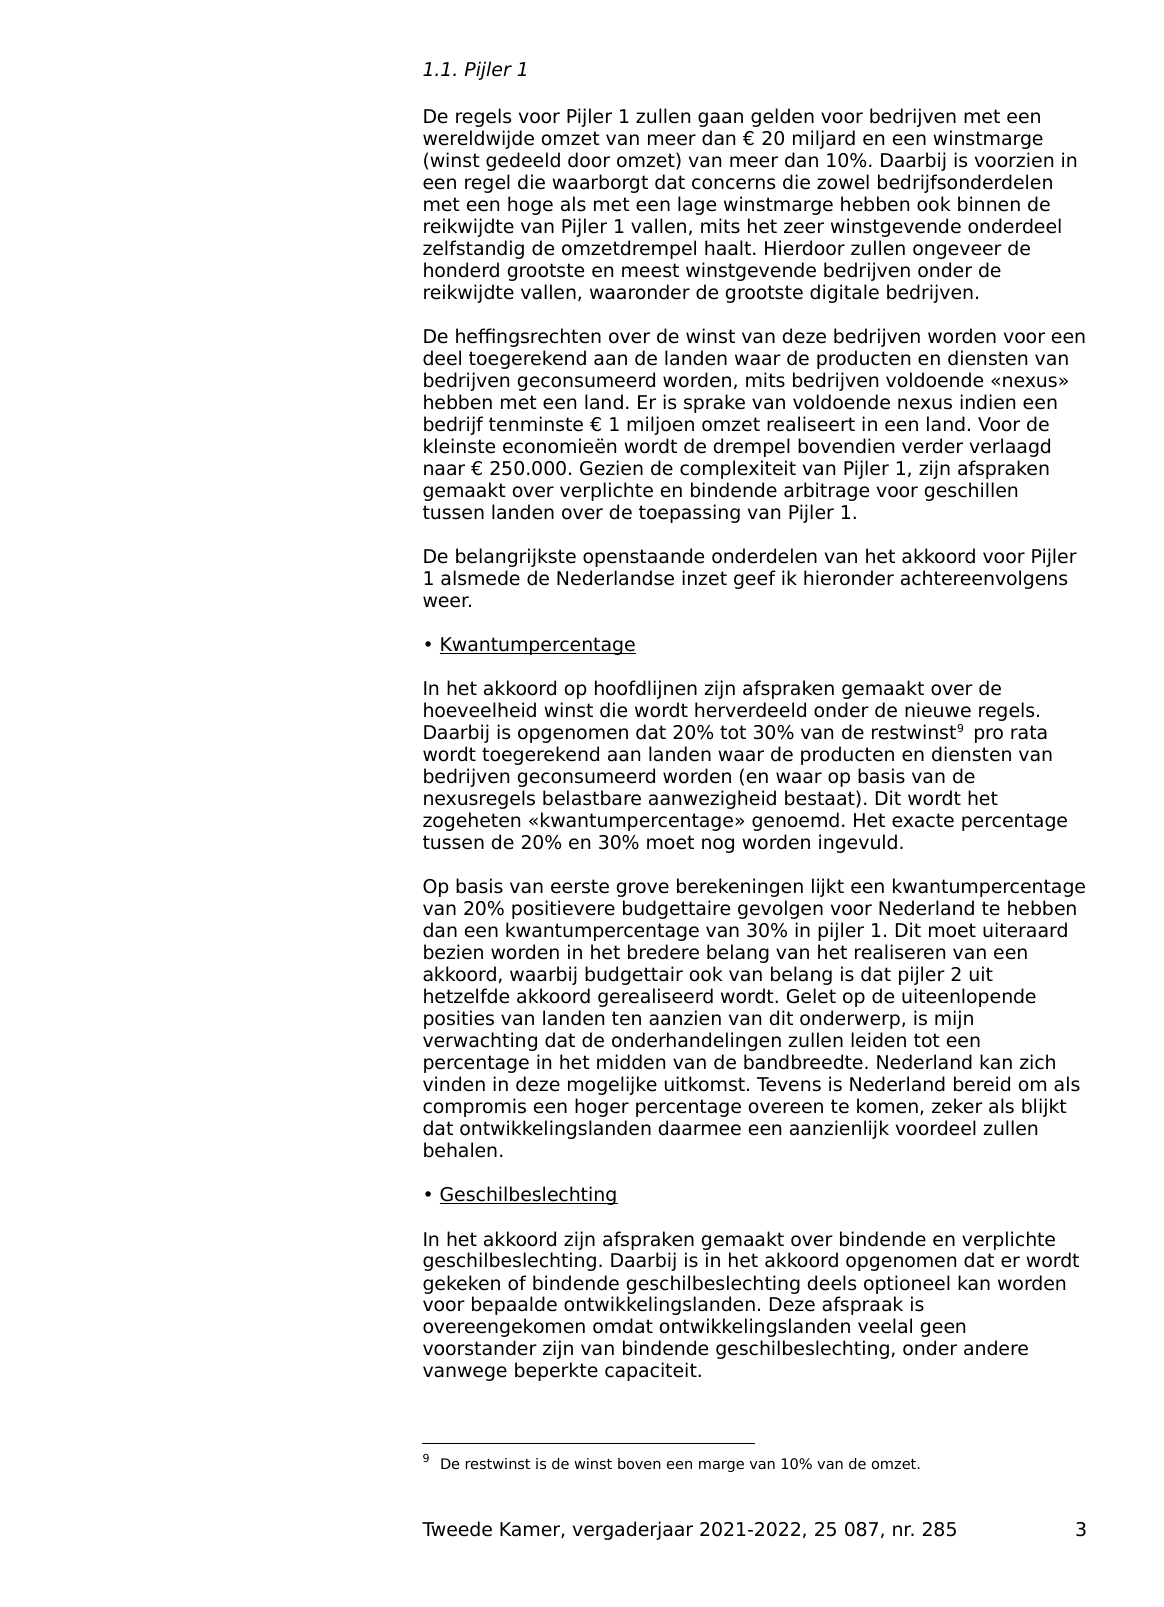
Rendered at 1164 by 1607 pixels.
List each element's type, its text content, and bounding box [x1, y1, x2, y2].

text In het akkoord zijn afspraken gemaakt over bindende en verplichte geschilbeslechting. Daarbij is in het akkoord opgenomen dat er wordt gekeken of bindende geschilbeslechting deels optioneel kan worden voor bepaalde ontwikkelingslanden. Deze afspraak is overeengekomen omdat ontwikkelingslanden veelal geen voorstander zijn van bindende geschilbeslechting, onder andere vanwege beperkte capaciteit. [422, 1228, 1087, 1382]
text De restwinst is de winst boven een marge van 10% van de omzet. [422, 1452, 1087, 1474]
subtitle 1.1. Pijler 1 [422, 59, 1087, 81]
text De belangrijkste openstaande onderdelen van het akkoord voor Pijler 1 alsmede de Nederlandse inzet geef ik hieronder achtereenvolgens weer. [422, 546, 1087, 612]
text Op basis van eerste grove berekeningen lijkt een kwantumpercentage van 20% positievere budgettaire gevolgen voor Nederland te hebben dan een kwantumpercentage van 30% in pijler 1. Dit moet uiteraard bezien worden in het bredere belang van het realiseren van een akkoord, waarbij budgettair ook van belang is dat pijler 2 uit hetzelfde akkoord gerealiseerd wordt. Gelet op de uiteenlopende posities van landen ten aanzien van dit onderwerp, is mijn verwachting dat de onderhandelingen zullen leiden tot een percentage in het midden van de bandbreedte. Nederland kan zich vinden in deze mogelijke uitkomst. Tevens is Nederland bereid om als compromis een hoger percentage overeen te komen, zeker als blijkt dat ontwikkelingslanden daarmee een aanzienlijk voordeel zullen behalen. [422, 876, 1087, 1162]
subtitle • Geschilbeslechting [422, 1184, 1087, 1206]
subtitle • Kwantumpercentage [422, 634, 1087, 656]
text De regels voor Pijler 1 zullen gaan gelden voor bedrijven met een wereldwijde omzet van meer dan € 20 miljard en een winstmarge (winst gedeeld door omzet) van meer dan 10%. Daarbij is voorzien in een regel die waarborgt dat concerns die zowel bedrijfsonderdelen met een hoge als met een lage winstmarge hebben ook binnen de reikwijdte van Pijler 1 vallen, mits het zeer winstgevende onderdeel zelfstandig de omzetdrempel haalt. Hierdoor zullen ongeveer de honderd grootste en meest winstgevende bedrijven onder de reikwijdte vallen, waaronder de grootste digitale bedrijven. [422, 106, 1087, 304]
text In het akkoord op hoofdlijnen zijn afspraken gemaakt over de hoeveelheid winst die wordt herverdeeld onder de nieuwe regels. Daarbij is opgenomen dat 20% tot 30% van de restwinst pro rata wordt toegerekend aan landen waar de producten en diensten van bedrijven geconsumeerd worden (en waar op basis van de nexusregels belastbare aanwezigheid bestaat). Dit wordt het zogeheten «kwantumpercentage» genoemd. Het exacte percentage tussen de 20% en 30% moet nog worden ingevuld. [422, 678, 1087, 854]
text De heffingsrechten over de winst van deze bedrijven worden voor een deel toegerekend aan de landen waar de producten en diensten van bedrijven geconsumeerd worden, mits bedrijven voldoende «nexus» hebben met een land. Er is sprake van voldoende nexus indien een bedrijf tenminste € 1 miljoen omzet realiseert in een land. Voor de kleinste economieën wordt de drempel bovendien verder verlaagd naar € 250.000. Gezien de complexiteit van Pijler 1, zijn afspraken gemaakt over verplichte en bindende arbitrage voor geschillen tussen landen over de toepassing van Pijler 1. [422, 326, 1087, 524]
